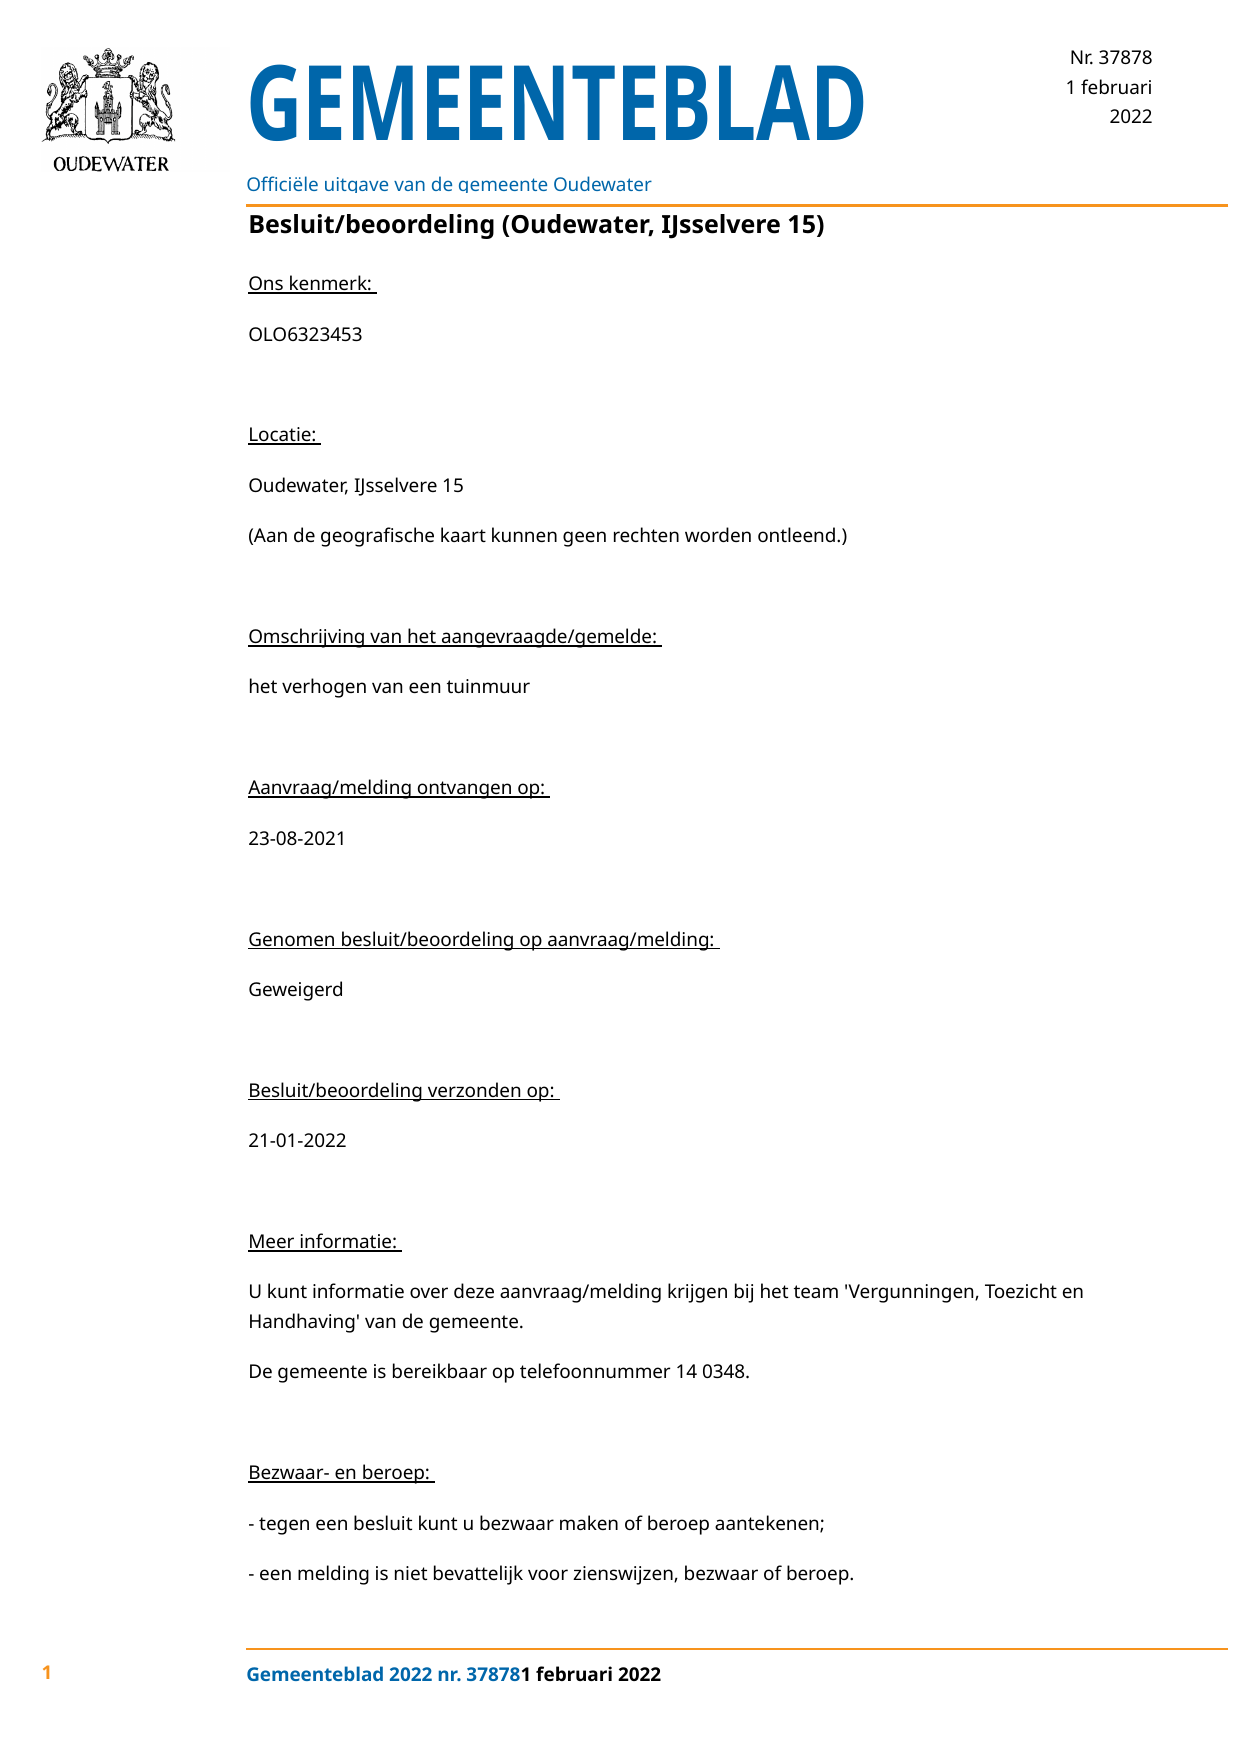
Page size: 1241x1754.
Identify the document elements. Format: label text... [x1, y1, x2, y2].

text De gemeente is bereikbaar op telefoonnummer 14 0348. [248, 1359, 1152, 1384]
text Geweigerd [248, 976, 1152, 1002]
text 23-08-2021 [248, 825, 1152, 851]
text het verhogen van een tuinmuur [248, 674, 1152, 699]
text Aanvraag/melding ontvangen op: [248, 774, 1152, 800]
text Besluit/beoordeling (Oudewater, IJsselvere 15) [248, 207, 1152, 241]
text 21-01-2022 [248, 1127, 1152, 1153]
text - tegen een besluit kunt u bezwaar maken of beroep aantekenen; [248, 1510, 1152, 1536]
text Genomen besluit/beoordeling op aanvraag/melding: [248, 926, 1152, 951]
text Besluit/beoordeling verzonden op: [248, 1077, 1152, 1103]
text Omschrijving van het aangevraagde/gemelde: [248, 623, 1152, 649]
text Ons kenmerk: [248, 270, 1152, 296]
text Meer informatie: [248, 1228, 1152, 1254]
text Oudewater, IJsselvere 15 [248, 472, 1152, 498]
text Bezwaar- en beroep: [248, 1459, 1152, 1485]
text - een melding is niet bevattelijk voor zienswijzen, bezwaar of beroep. [248, 1560, 1152, 1586]
text Locatie: [248, 422, 1152, 447]
text U kunt informatie over deze aanvraag/melding krijgen bij het team 'Vergunningen, Toezicht en Handhaving' van de gemeente. [248, 1279, 1152, 1334]
text OLO6323453 [248, 321, 1152, 346]
text (Aan de geografische kaart kunnen geen rechten worden ontleend.) [248, 522, 1152, 548]
picture [41, 47, 231, 172]
